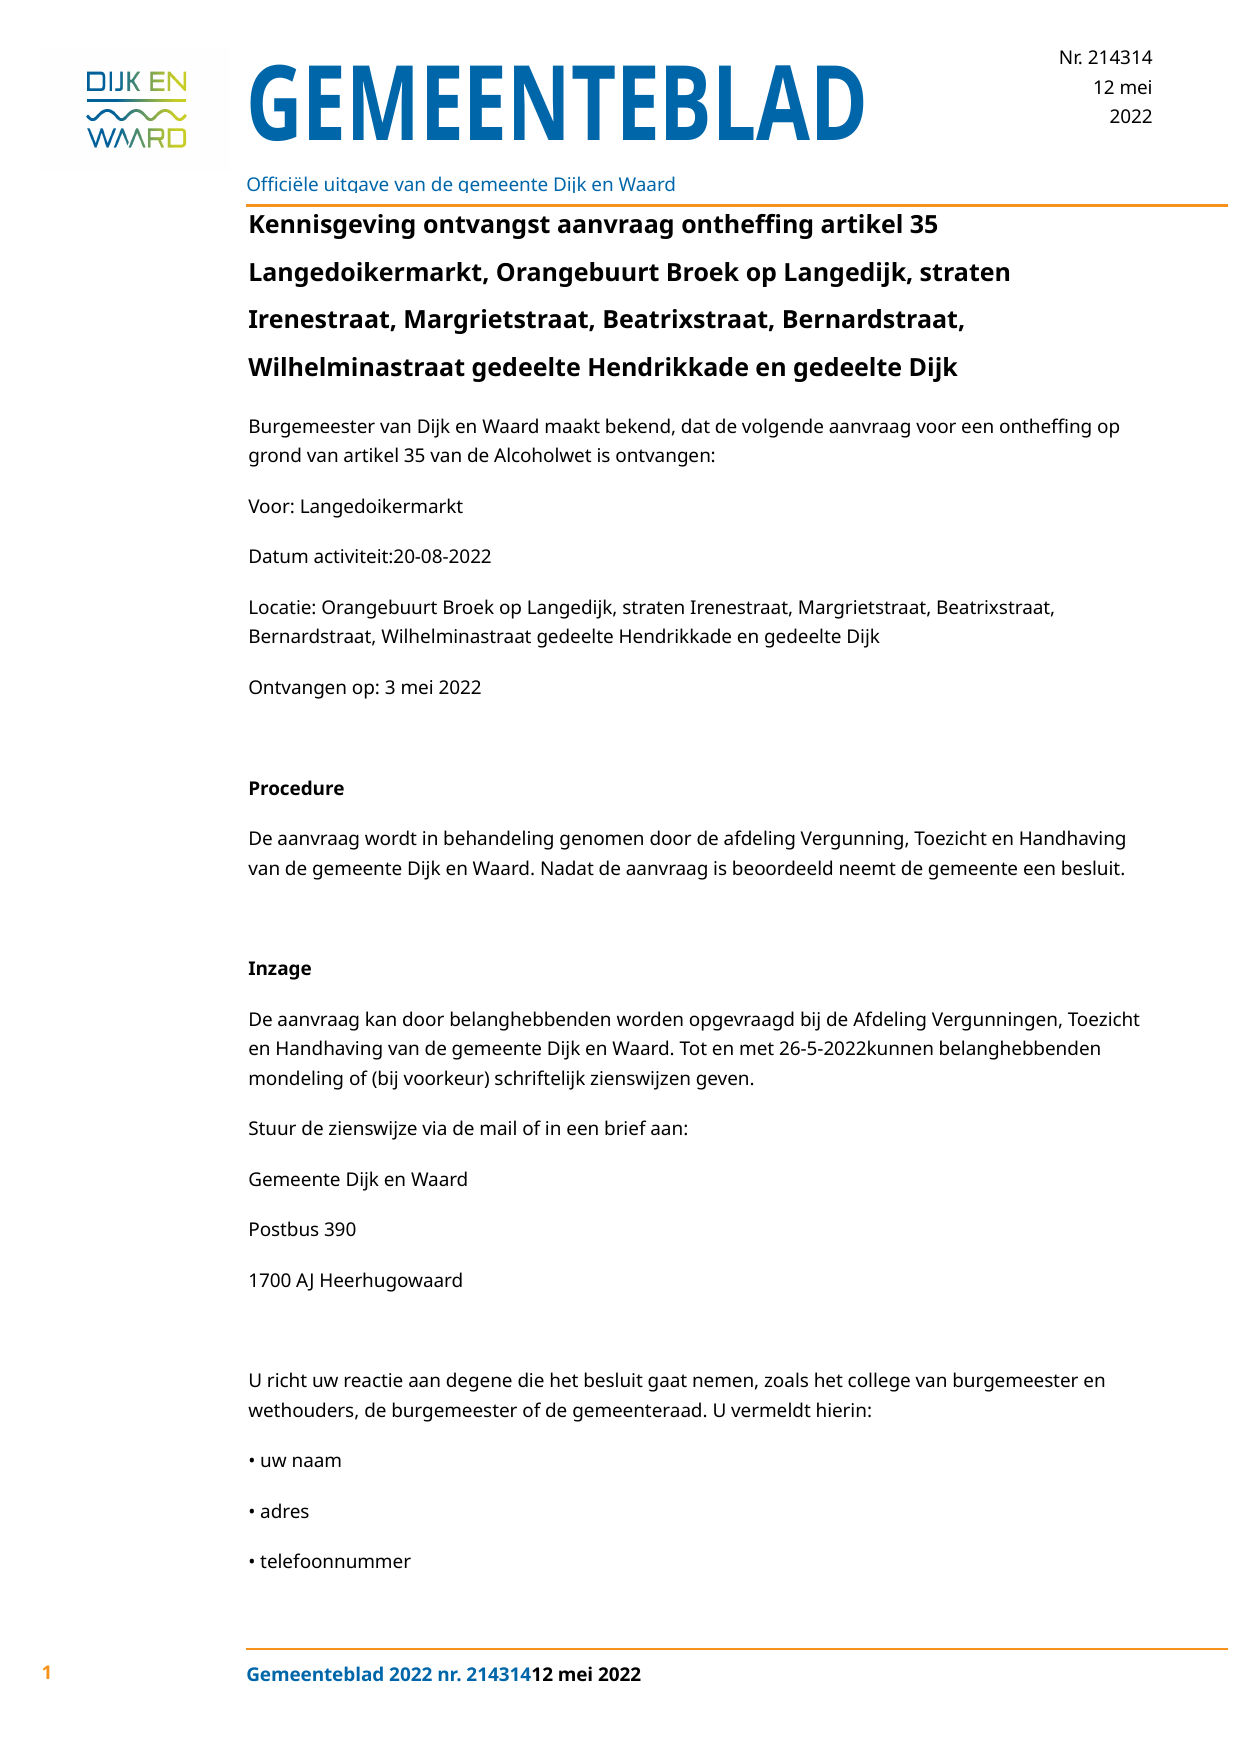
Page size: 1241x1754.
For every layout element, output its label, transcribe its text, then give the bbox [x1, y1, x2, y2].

text U richt uw reactie aan degene die het besluit gaat nemen, zoals het college van burgemeester en wethouders, de burgemeester of de gemeenteraad. U vermeldt hierin: [248, 1368, 1152, 1423]
text Datum activiteit:20-08-2022 [248, 543, 1152, 569]
text • adres [248, 1498, 1152, 1524]
text Voor: Langedoikermarkt [248, 493, 1152, 519]
text Stuur de zienswijze via de mail of in een brief aan: [248, 1116, 1152, 1141]
text Inzage [248, 956, 1152, 981]
text Burgemeester van Dijk en Waard maakt bekend, dat de volgende aanvraag voor een ontheffing op grond van artikel 35 van de Alcoholwet is ontvangen: [248, 413, 1152, 468]
text Ontvangen op: 3 mei 2022 [248, 674, 1152, 700]
text • uw naam [248, 1448, 1152, 1473]
picture [41, 47, 231, 172]
text Kennisgeving ontvangst aanvraag ontheffing artikel 35 Langedoikermarkt, Orangebuurt Broek op Langedijk, straten Irenestraat, Margrietstraat, Beatrixstraat, Bernardstraat, Wilhelminastraat gedeelte Hendrikkade en gedeelte Dijk [248, 207, 1152, 384]
text • telefoonnummer [248, 1548, 1152, 1574]
text Locatie: Orangebuurt Broek op Langedijk, straten Irenestraat, Margrietstraat, Beatrixstraat, Bernardstraat, Wilhelminastraat gedeelte Hendrikkade en gedeelte Dijk [248, 594, 1152, 649]
text Procedure [248, 775, 1152, 801]
text Gemeente Dijk en Waard [248, 1166, 1152, 1192]
text De aanvraag wordt in behandeling genomen door de afdeling Vergunning, Toezicht en Handhaving van de gemeente Dijk en Waard. Nadat de aanvraag is beoordeeld neemt de gemeente een besluit. [248, 825, 1152, 881]
text De aanvraag kan door belanghebbenden worden opgevraagd bij de Afdeling Vergunningen, Toezicht en Handhaving van de gemeente Dijk en Waard. Tot en met 26-5-2022kunnen belanghebbenden mondeling of (bij voorkeur) schriftelijk zienswijzen geven. [248, 1006, 1152, 1091]
text Postbus 390 [248, 1216, 1152, 1242]
text 1700 AJ Heerhugowaard [248, 1267, 1152, 1293]
